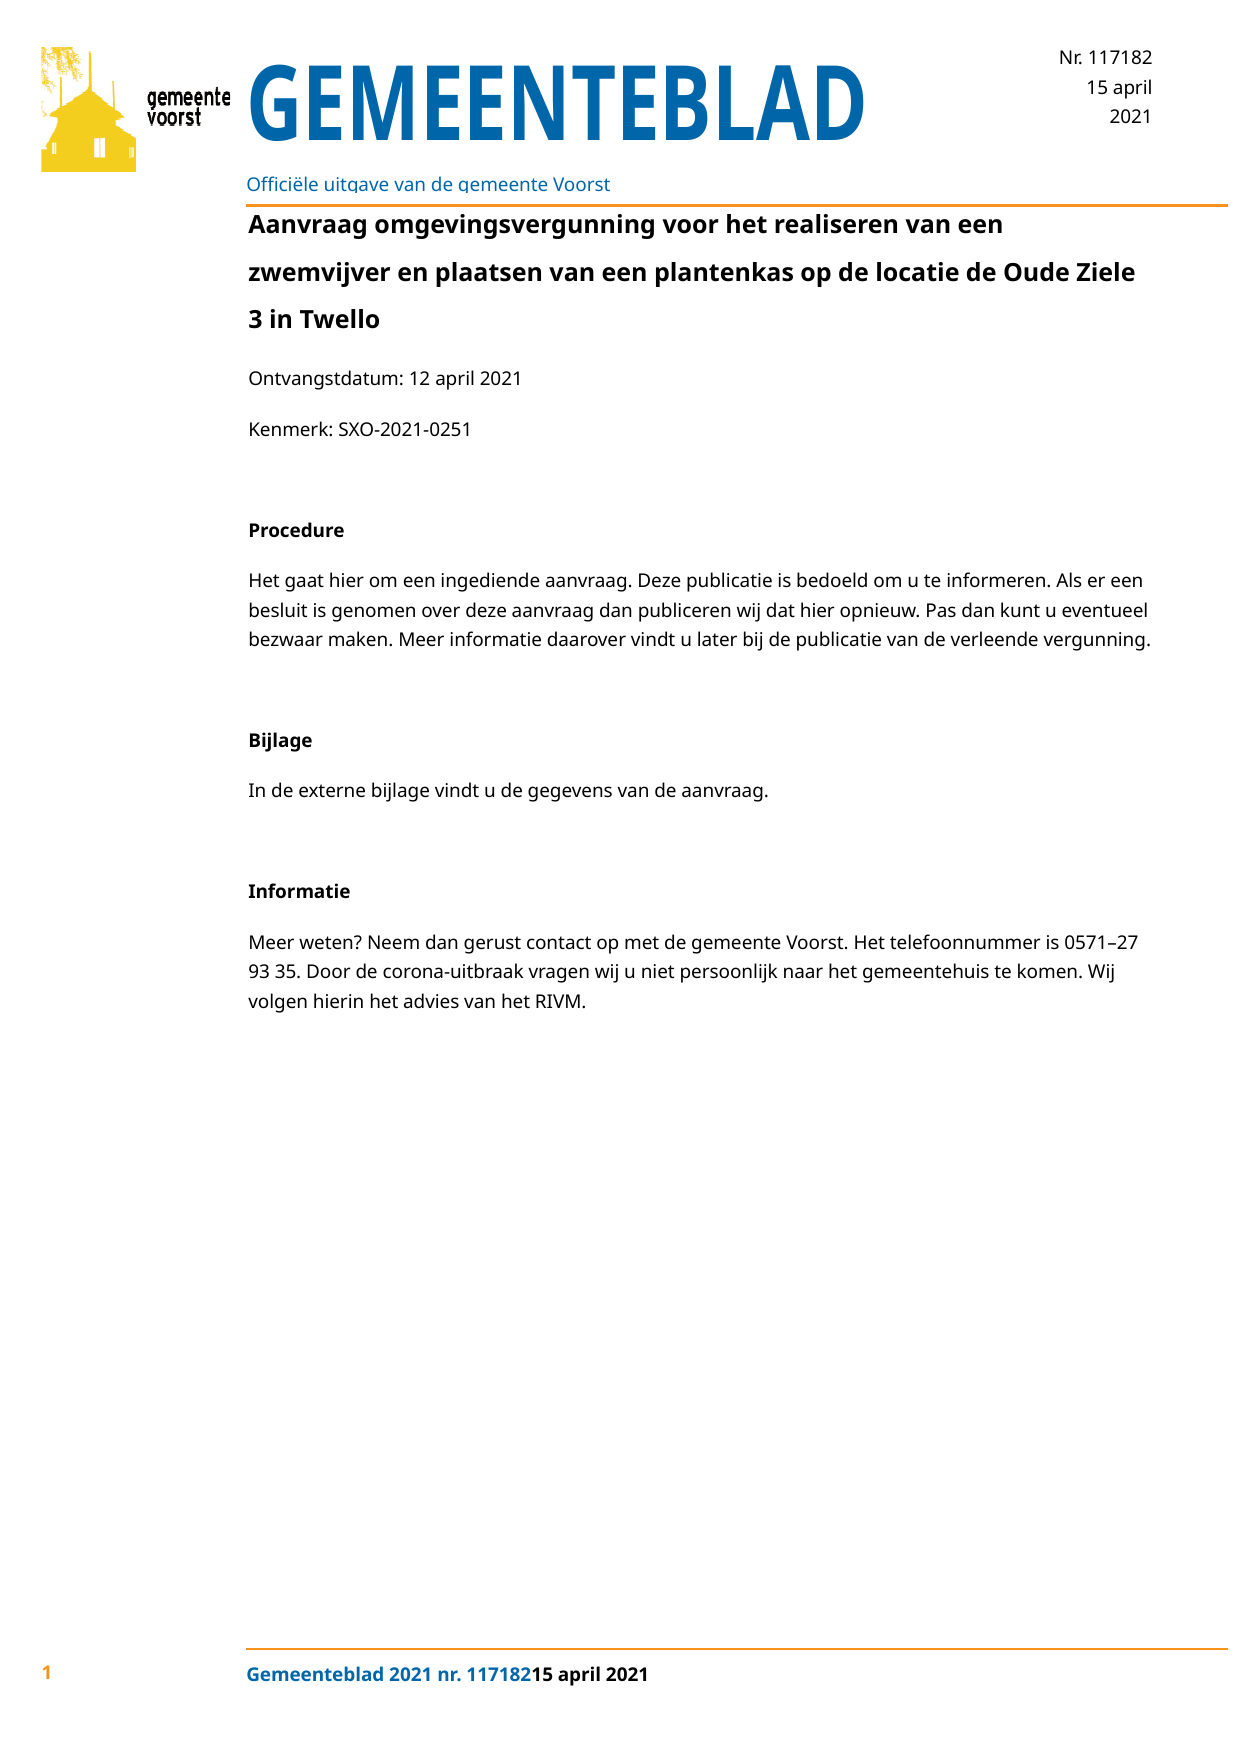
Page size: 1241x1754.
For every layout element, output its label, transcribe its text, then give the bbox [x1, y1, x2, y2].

text Aanvraag omgevingsvergunning voor het realiseren van een zwemvijver en plaatsen van een plantenkas op de locatie de Oude Ziele 3 in Twello [248, 207, 1152, 336]
text In de externe bijlage vindt u de gegevens van de aanvraag. [248, 778, 1152, 803]
text Ontvangstdatum: 12 april 2021 [248, 366, 1152, 391]
text Bijlage [248, 727, 1152, 753]
picture [41, 47, 231, 172]
text Kenmerk: SXO-2021-0251 [248, 416, 1152, 442]
text Procedure [248, 517, 1152, 542]
text Meer weten? Neem dan gerust contact op met de gemeente Voorst. Het telefoonnummer is 0571–27 93 35. Door de corona-uitbraak vragen wij u niet persoonlijk naar het gemeentehuis te komen. Wij volgen hierin het advies van het RIVM. [248, 929, 1152, 1014]
text Het gaat hier om een ingediende aanvraag. Deze publicatie is bedoeld om u te informeren. Als er een besluit is genomen over deze aanvraag dan publiceren wij dat hier opnieuw. Pas dan kunt u eventueel bezwaar maken. Meer informatie daarover vindt u later bij de publicatie van de verleende vergunning. [248, 567, 1152, 652]
text Informatie [248, 878, 1152, 904]
